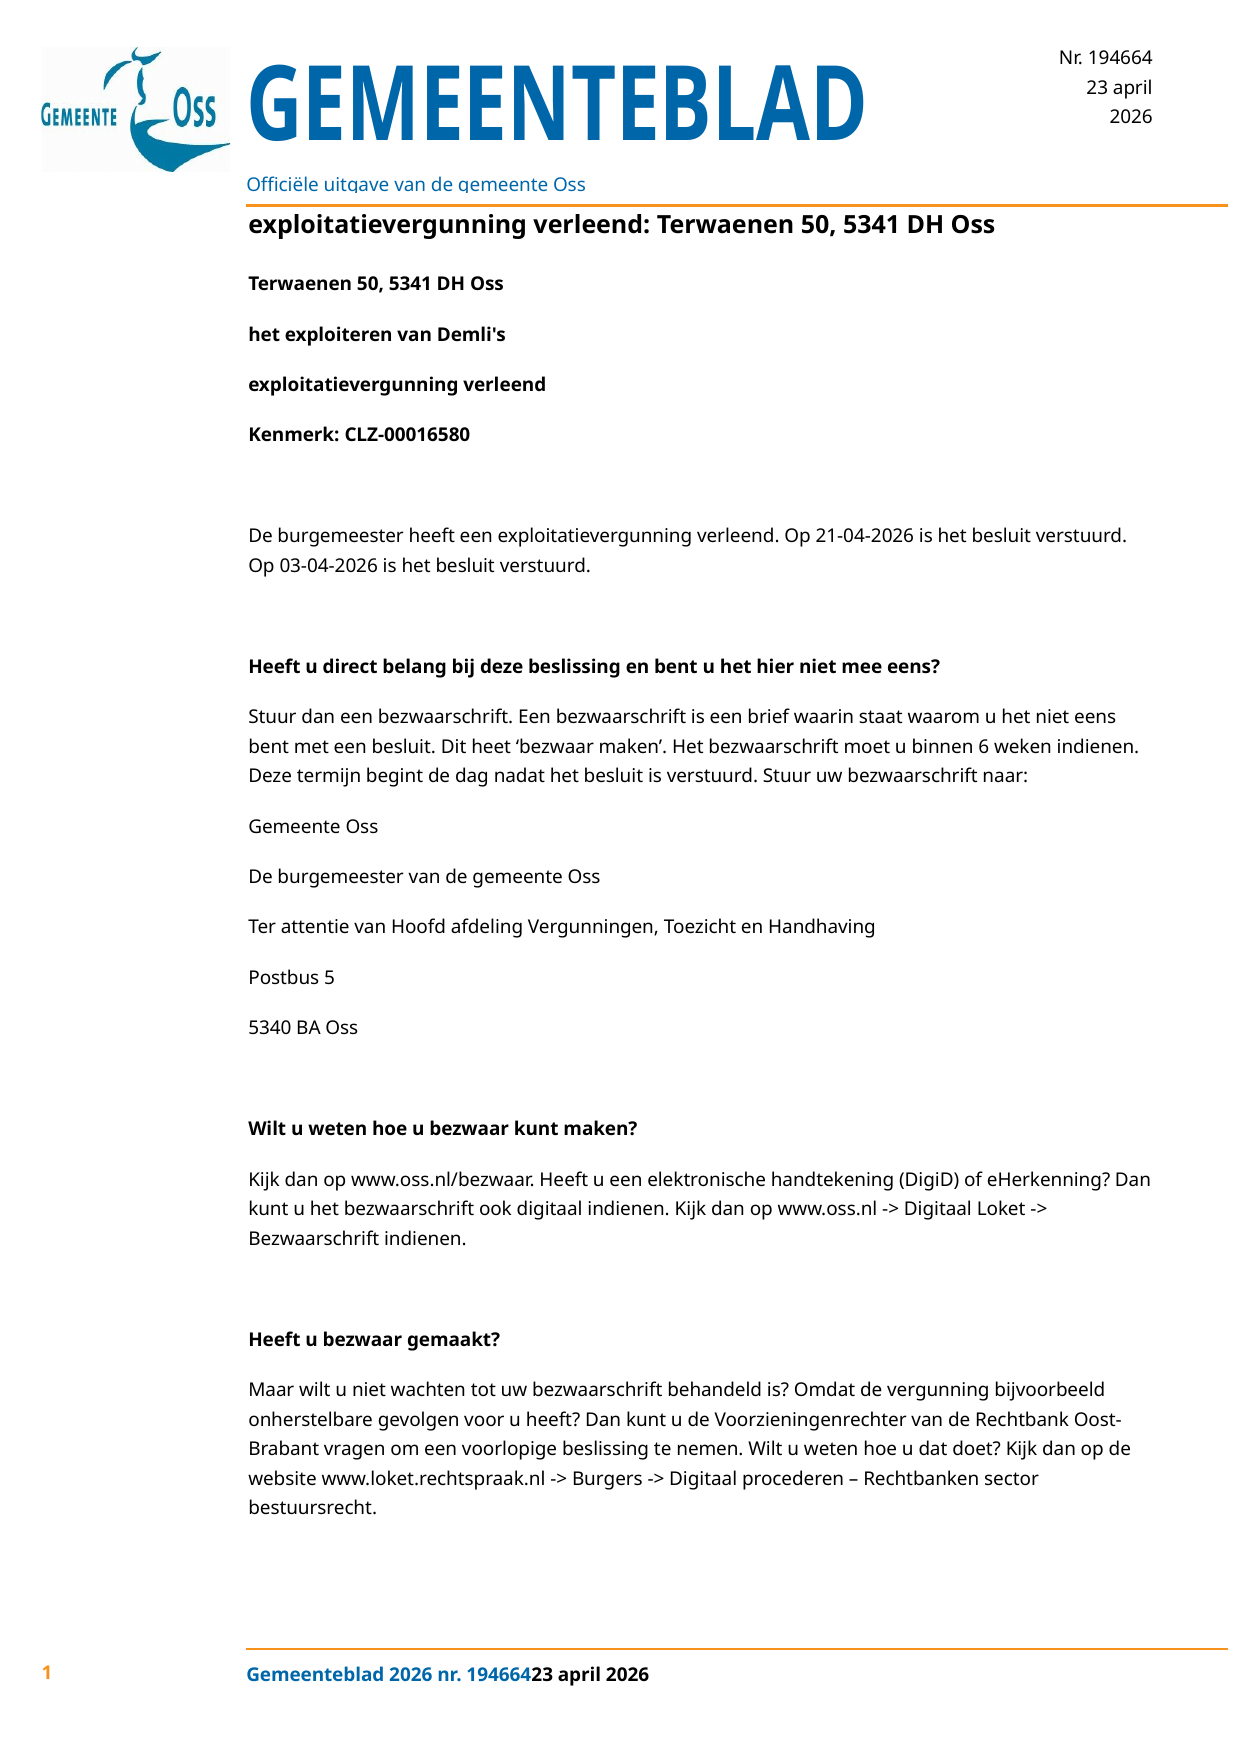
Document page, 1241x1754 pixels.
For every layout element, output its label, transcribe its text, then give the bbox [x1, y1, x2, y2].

text Postbus 5 [248, 964, 1152, 990]
text Heeft u bezwaar gemaakt? [248, 1326, 1152, 1351]
text exploitatievergunning verleend [248, 371, 1152, 397]
text Terwaenen 50, 5341 DH Oss [248, 270, 1152, 296]
text Heeft u direct belang bij deze beslissing en bent u het hier niet mee eens? [248, 653, 1152, 678]
picture [41, 47, 231, 172]
text De burgemeester heeft een exploitatievergunning verleend. Op 21-04-2026 is het besluit verstuurd. Op 03-04-2026 is het besluit verstuurd. [248, 522, 1152, 578]
text De burgemeester van de gemeente Oss [248, 863, 1152, 889]
text Wilt u weten hoe u bezwaar kunt maken? [248, 1115, 1152, 1141]
text Stuur dan een bezwaarschrift. Een bezwaarschrift is een brief waarin staat waarom u het niet eens bent met een besluit. Dit heet ‘bezwaar maken’. Het bezwaarschrift moet u binnen 6 weken indienen. Deze termijn begint de dag nadat het besluit is verstuurd. Stuur uw bezwaarschrift naar: [248, 703, 1152, 788]
text Kijk dan op www.oss.nl/bezwaar. Heeft u een elektronische handtekening (DigiD) of eHerkenning? Dan kunt u het bezwaarschrift ook digitaal indienen. Kijk dan op www.oss.nl -> Digitaal Loket -> Bezwaarschrift indienen. [248, 1166, 1152, 1251]
text 5340 BA Oss [248, 1014, 1152, 1040]
text Ter attentie van Hoofd afdeling Vergunningen, Toezicht en Handhaving [248, 914, 1152, 939]
text Gemeente Oss [248, 813, 1152, 838]
text Maar wilt u niet wachten tot uw bezwaarschrift behandeld is? Omdat de vergunning bijvoorbeeld onherstelbare gevolgen voor u heeft? Dan kunt u de Voorzieningenrechter van de Rechtbank Oost-Brabant vragen om een voorlopige beslissing te nemen. Wilt u weten hoe u dat doet? Kijk dan op de website www.loket.rechtspraak.nl -> Burgers -> Digitaal procederen – Rechtbanken sector bestuursrecht. [248, 1376, 1152, 1520]
text exploitatievergunning verleend: Terwaenen 50, 5341 DH Oss [248, 207, 1152, 241]
text Kenmerk: CLZ-00016580 [248, 422, 1152, 447]
text het exploiteren van Demli's [248, 321, 1152, 346]
